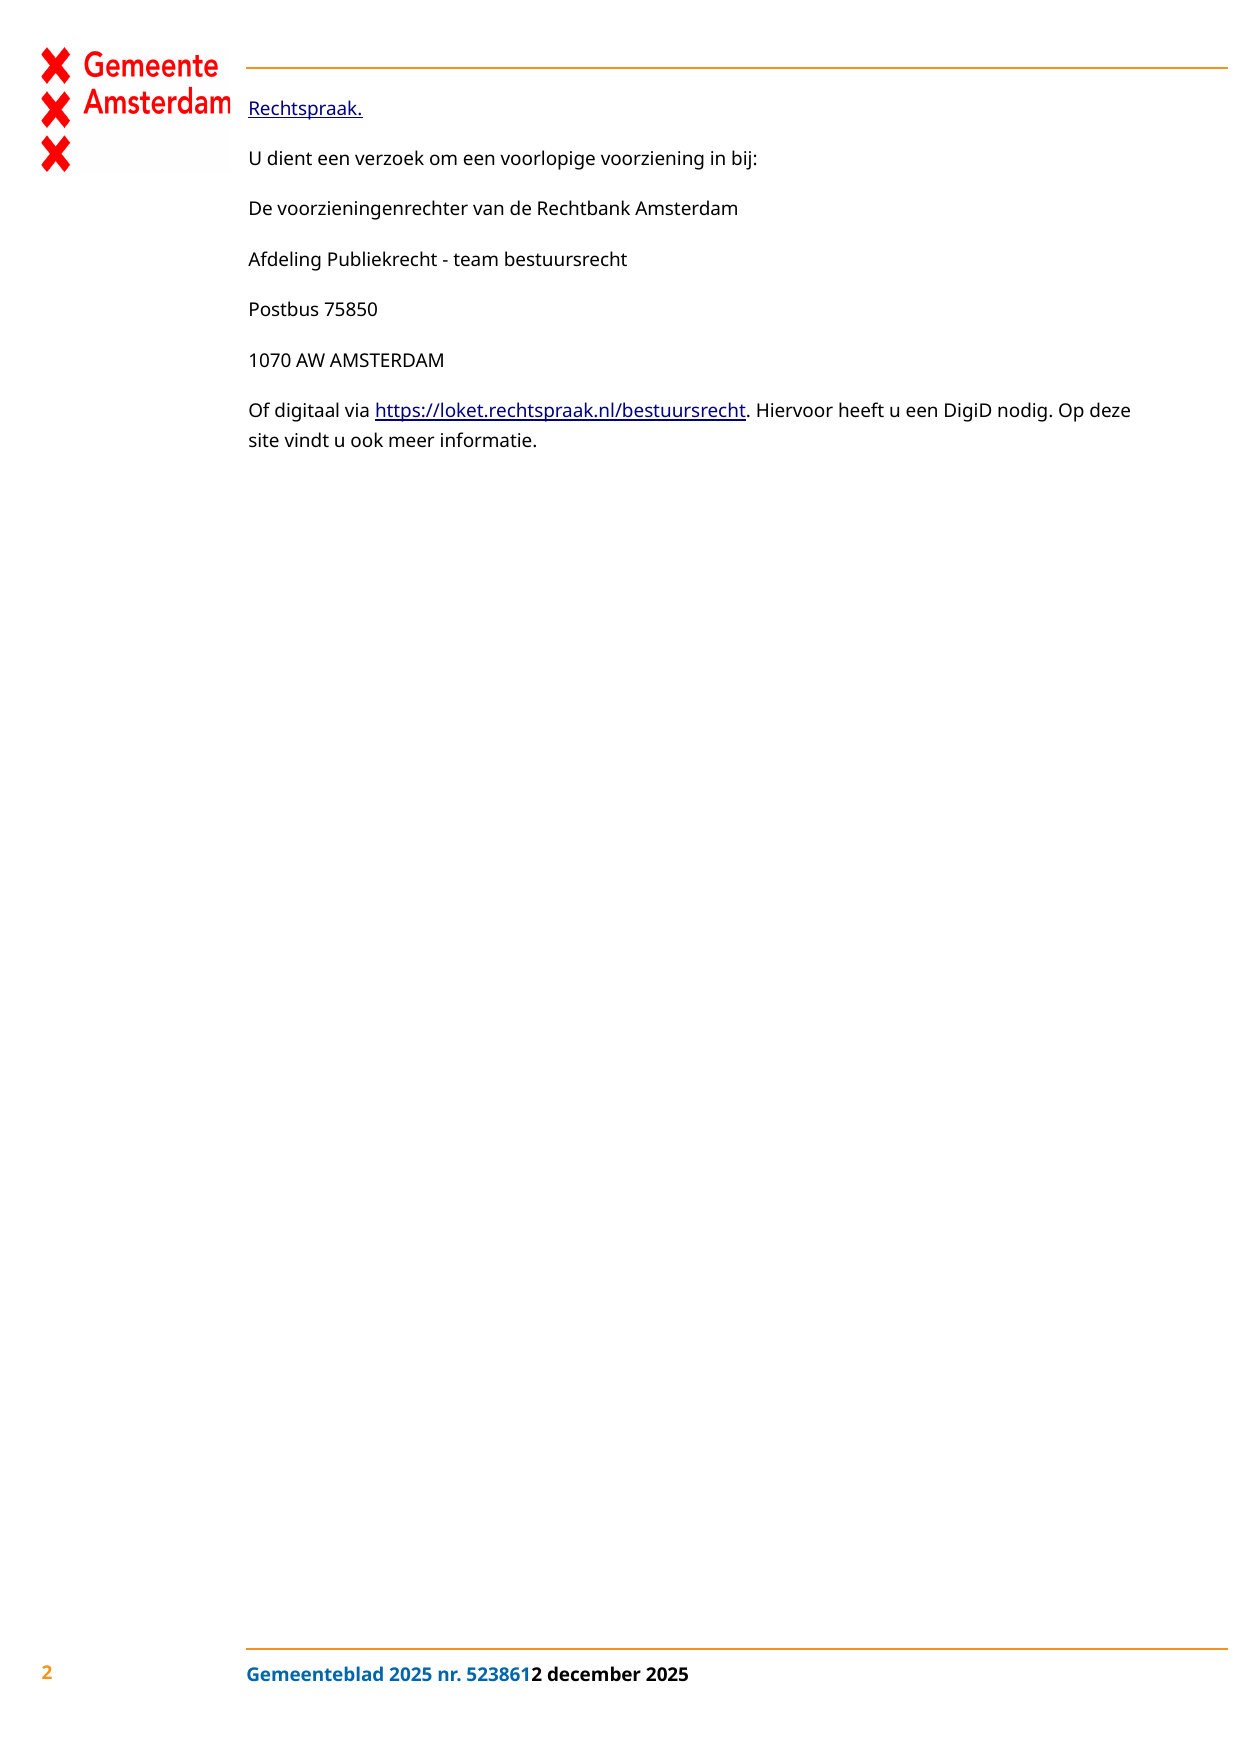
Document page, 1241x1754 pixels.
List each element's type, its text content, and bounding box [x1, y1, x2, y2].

text U dient een verzoek om een voorlopige voorziening in bij: [248, 145, 1152, 171]
text De voorzieningenrechter van de Rechtbank Amsterdam [248, 196, 1152, 221]
text Rechtspraak. [248, 95, 1152, 121]
text Afdeling Publiekrecht - team bestuursrecht [248, 246, 1152, 272]
picture [41, 47, 231, 172]
text Postbus 75850 [248, 296, 1152, 322]
text Of digitaal via https://loket.rechtspraak.nl/bestuursrecht. Hiervoor heeft u een DigiD nodig. Op deze site vindt u ook meer informatie. [248, 397, 1152, 453]
text 1070 AW AMSTERDAM [248, 347, 1152, 373]
